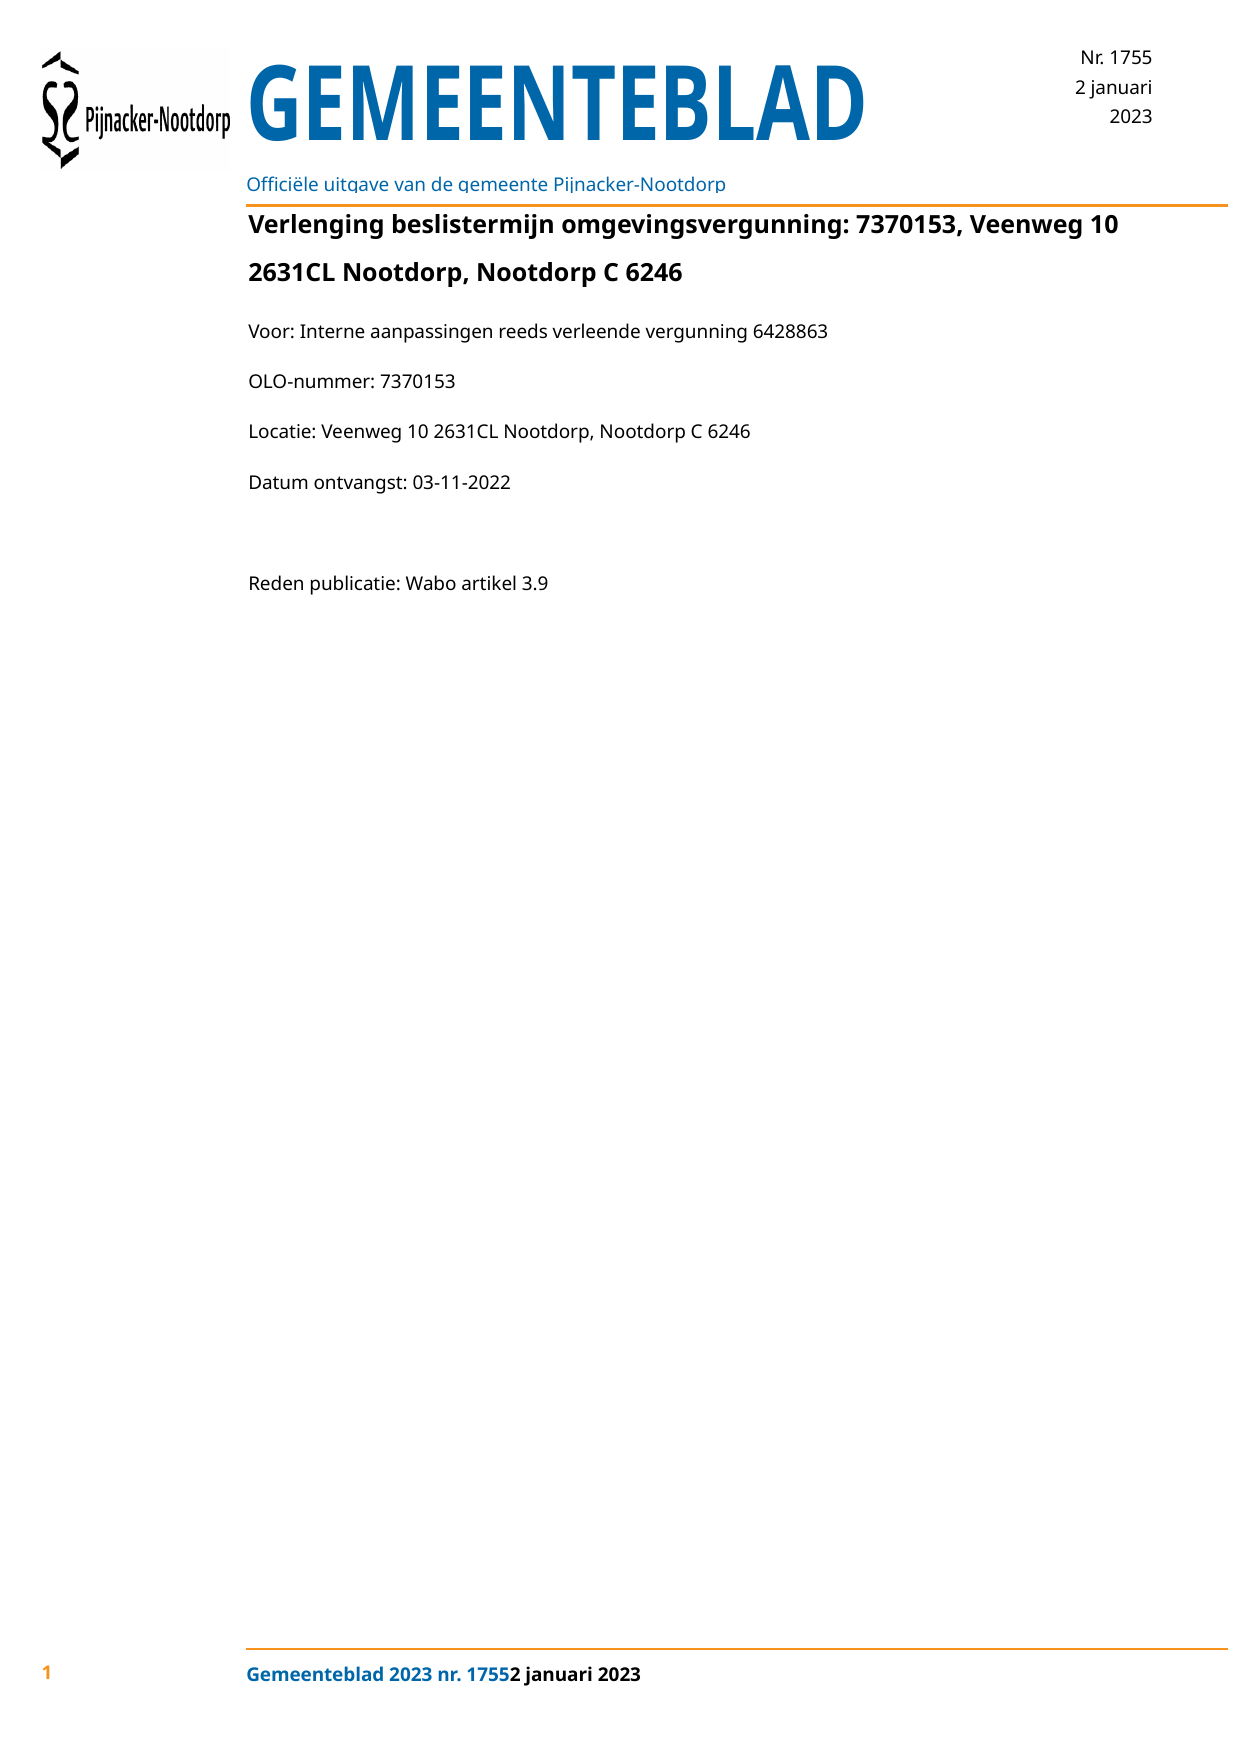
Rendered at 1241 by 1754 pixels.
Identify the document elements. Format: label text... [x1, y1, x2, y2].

text Voor: Interne aanpassingen reeds verleende vergunning 6428863 [248, 318, 1152, 344]
text Datum ontvangst: 03-11-2022 [248, 469, 1152, 495]
text Reden publicatie: Wabo artikel 3.9 [248, 570, 1152, 596]
picture [41, 47, 231, 172]
text Verlenging beslistermijn omgevingsvergunning: 7370153, Veenweg 10 2631CL Nootdorp, Nootdorp C 6246 [248, 207, 1152, 288]
text Locatie: Veenweg 10 2631CL Nootdorp, Nootdorp C 6246 [248, 419, 1152, 444]
text OLO-nummer: 7370153 [248, 368, 1152, 394]
